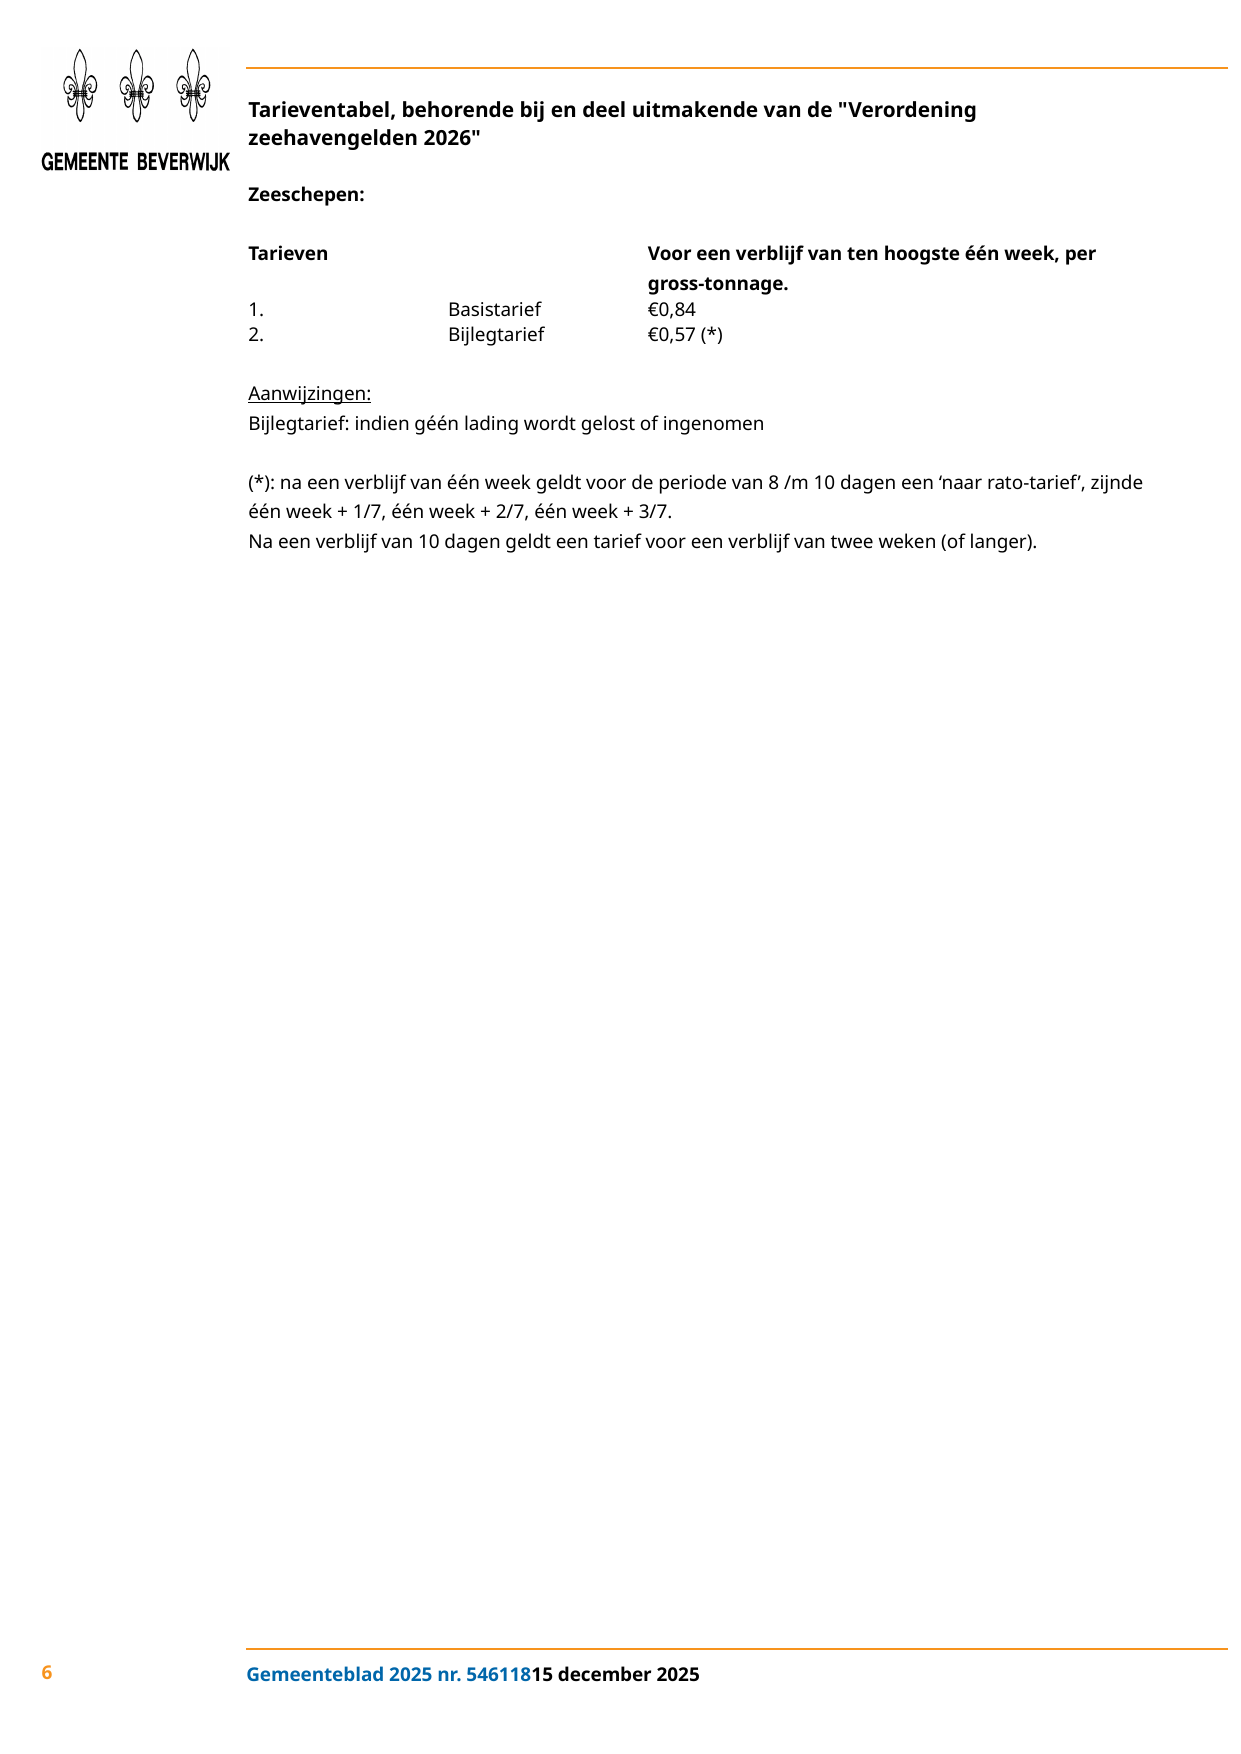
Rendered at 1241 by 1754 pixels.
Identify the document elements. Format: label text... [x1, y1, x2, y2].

text Bijlegtarief: indien géén lading wordt gelost of ingenomen [248, 410, 1152, 436]
table_cell 2. [248, 322, 448, 347]
table_cell €0,57 (*) [648, 322, 1152, 347]
table_cell Bijlegtarief [448, 322, 648, 347]
table_header Voor een verblijf van ten hoogste één week, per gross-tonnage. [648, 241, 1152, 296]
table_header Tarieven [248, 241, 648, 296]
text Na een verblijf van 10 dagen geldt een tarief voor een verblijf van twee weken (of langer). [248, 528, 1152, 554]
text (*): na een verblijf van één week geldt voor de periode van 8 /m 10 dagen een ‘naar rato-tarief’, zijnde één week + 1/7, één week + 2/7, één week + 3/7. [248, 469, 1152, 524]
picture [41, 47, 231, 172]
table_cell €0,84 [648, 296, 1152, 322]
text Aanwijzingen: [248, 380, 1152, 406]
table_cell 1. [248, 296, 448, 322]
table_cell Basistarief [448, 296, 648, 322]
text Zeeschepen: [248, 181, 1152, 207]
text Tarieventabel, behorende bij en deel uitmakende van de "Verordening zeehavengelden 2026" [248, 95, 1152, 152]
